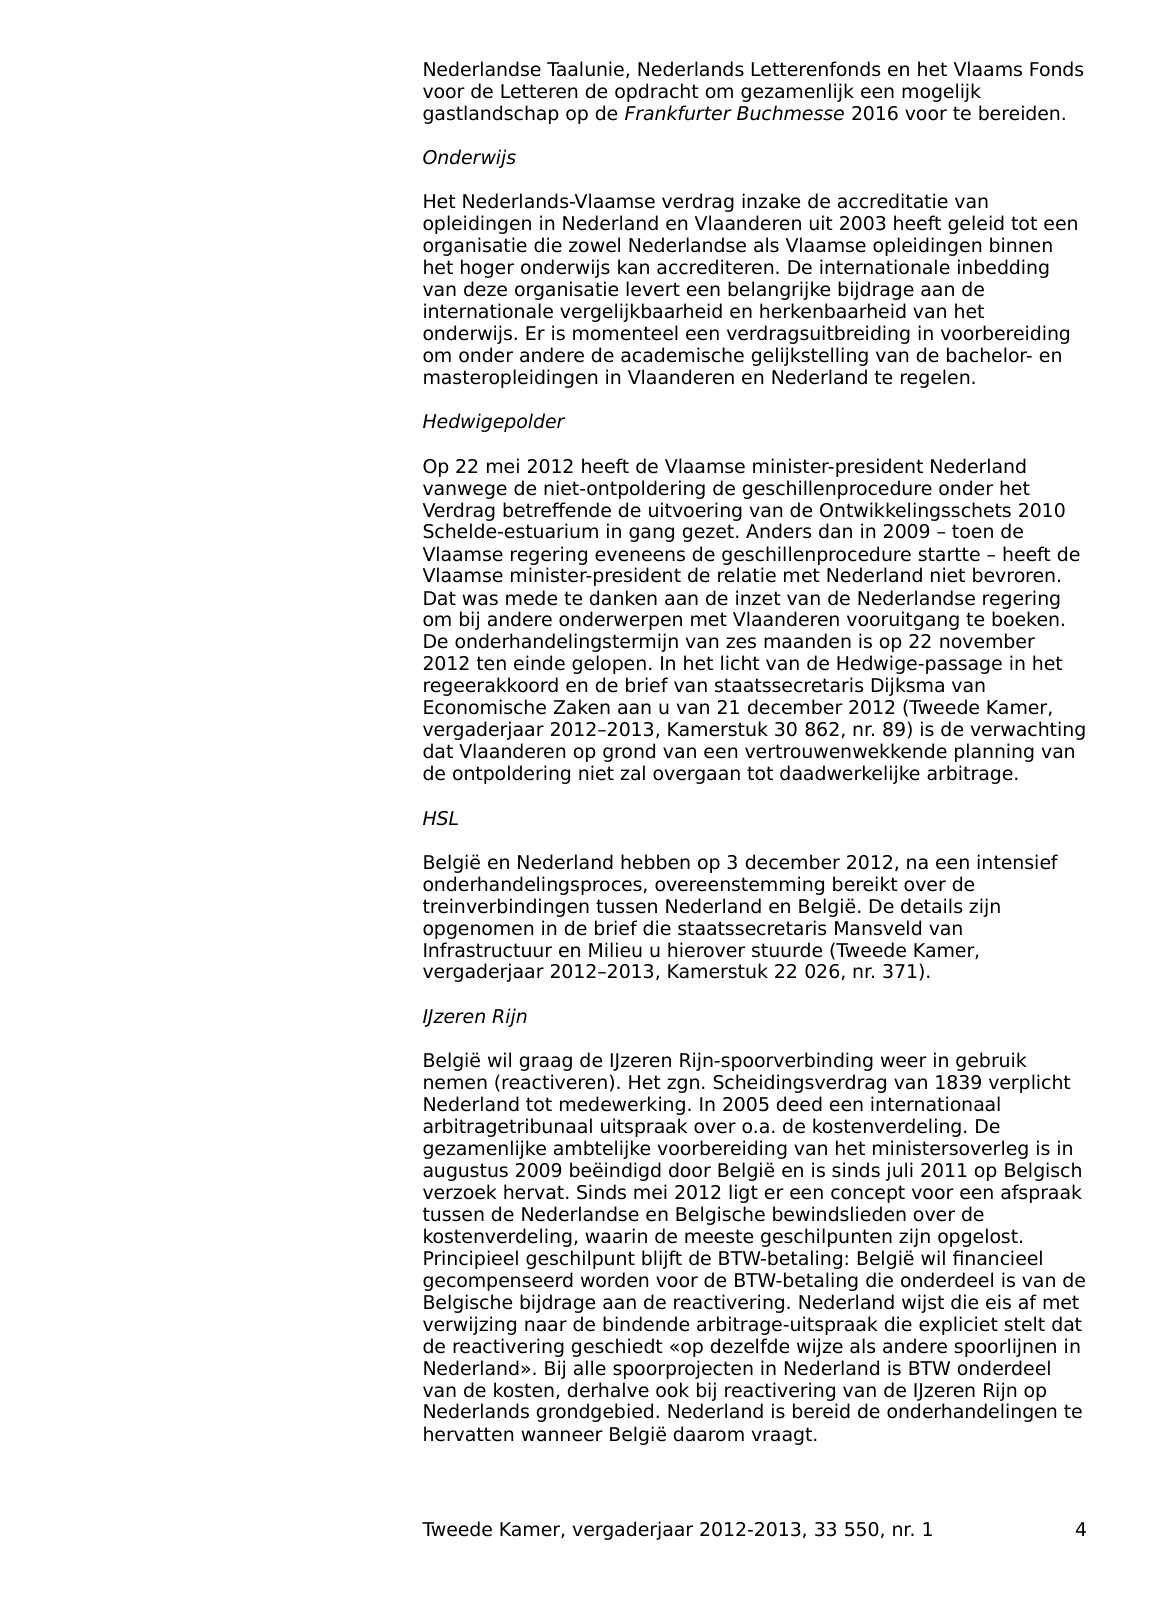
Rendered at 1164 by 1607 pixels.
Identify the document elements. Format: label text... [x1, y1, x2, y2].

text België en Nederland hebben op 3 december 2012, na een intensief onderhandelingsproces, overeenstemming bereikt over de treinverbindingen tussen Nederland en België. De details zijn opgenomen in de brief die staatssecretaris Mansveld van Infrastructuur en Milieu u hierover stuurde (Tweede Kamer, vergaderjaar 2012–2013, Kamerstuk 22 026, nr. 371). [422, 852, 1087, 983]
subtitle HSL [422, 807, 1087, 829]
text Op 22 mei 2012 heeft de Vlaamse minister-president Nederland vanwege de niet-ontpoldering de geschillenprocedure onder het Verdrag betreffende de uitvoering van de Ontwikkelingsschets 2010 Schelde-estuarium in gang gezet. Anders dan in 2009 – toen de Vlaamse regering eveneens de geschillenprocedure startte – heeft de Vlaamse minister-president de relatie met Nederland niet bevroren. Dat was mede te danken aan de inzet van de Nederlandse regering om bij andere onderwerpen met Vlaanderen vooruitgang te boeken. De onderhandelingstermijn van zes maanden is op 22 november 2012 ten einde gelopen. In het licht van de Hedwige-passage in het regeerakkoord en de brief van staatssecretaris Dijksma van Economische Zaken aan u van 21 december 2012 (Tweede Kamer, vergaderjaar 2012–2013, Kamerstuk 30 862, nr. 89) is de verwachting dat Vlaanderen op grond van een vertrouwenwekkende planning van de ontpoldering niet zal overgaan tot daadwerkelijke arbitrage. [422, 456, 1087, 785]
subtitle Onderwijs [422, 147, 1087, 169]
text België wil graag de IJzeren Rijn-spoorverbinding weer in gebruik nemen (reactiveren). Het zgn. Scheidingsverdrag van 1839 verplicht Nederland tot medewerking. In 2005 deed een internationaal arbitragetribunaal uitspraak over o.a. de kostenverdeling. De gezamenlijke ambtelijke voorbereiding van het ministersoverleg is in augustus 2009 beëindigd door België en is sinds juli 2011 op Belgisch verzoek hervat. Sinds mei 2012 ligt er een concept voor een afspraak tussen de Nederlandse en Belgische bewindslieden over de kostenverdeling, waarin de meeste geschilpunten zijn opgelost. Principieel geschilpunt blijft de BTW-betaling: België wil financieel gecompenseerd worden voor de BTW-betaling die onderdeel is van de Belgische bijdrage aan de reactivering. Nederland wijst die eis af met verwijzing naar de bindende arbitrage-uitspraak die expliciet stelt dat de reactivering geschiedt «op dezelfde wijze als andere spoorlijnen in Nederland». Bij alle spoorprojecten in Nederland is BTW onderdeel van de kosten, derhalve ook bij reactivering van de IJzeren Rijn op Nederlands grondgebied. Nederland is bereid de onderhandelingen te hervatten wanneer België daarom vraagt. [422, 1050, 1087, 1445]
subtitle IJzeren Rijn [422, 1006, 1087, 1028]
text Nederlandse Taalunie, Nederlands Letterenfonds en het Vlaams Fonds voor de Letteren de opdracht om gezamenlijk een mogelijk gastlandschap op de Frankfurter Buchmesse 2016 voor te bereiden. [422, 59, 1087, 125]
text Het Nederlands-Vlaamse verdrag inzake de accreditatie van opleidingen in Nederland en Vlaanderen uit 2003 heeft geleid tot een organisatie die zowel Nederlandse als Vlaamse opleidingen binnen het hoger onderwijs kan accrediteren. De internationale inbedding van deze organisatie levert een belangrijke bijdrage aan de internationale vergelijkbaarheid en herkenbaarheid van het onderwijs. Er is momenteel een verdragsuitbreiding in voorbereiding om onder andere de academische gelijkstelling van de bachelor- en masteropleidingen in Vlaanderen en Nederland te regelen. [422, 191, 1087, 389]
subtitle Hedwigepolder [422, 411, 1087, 433]
